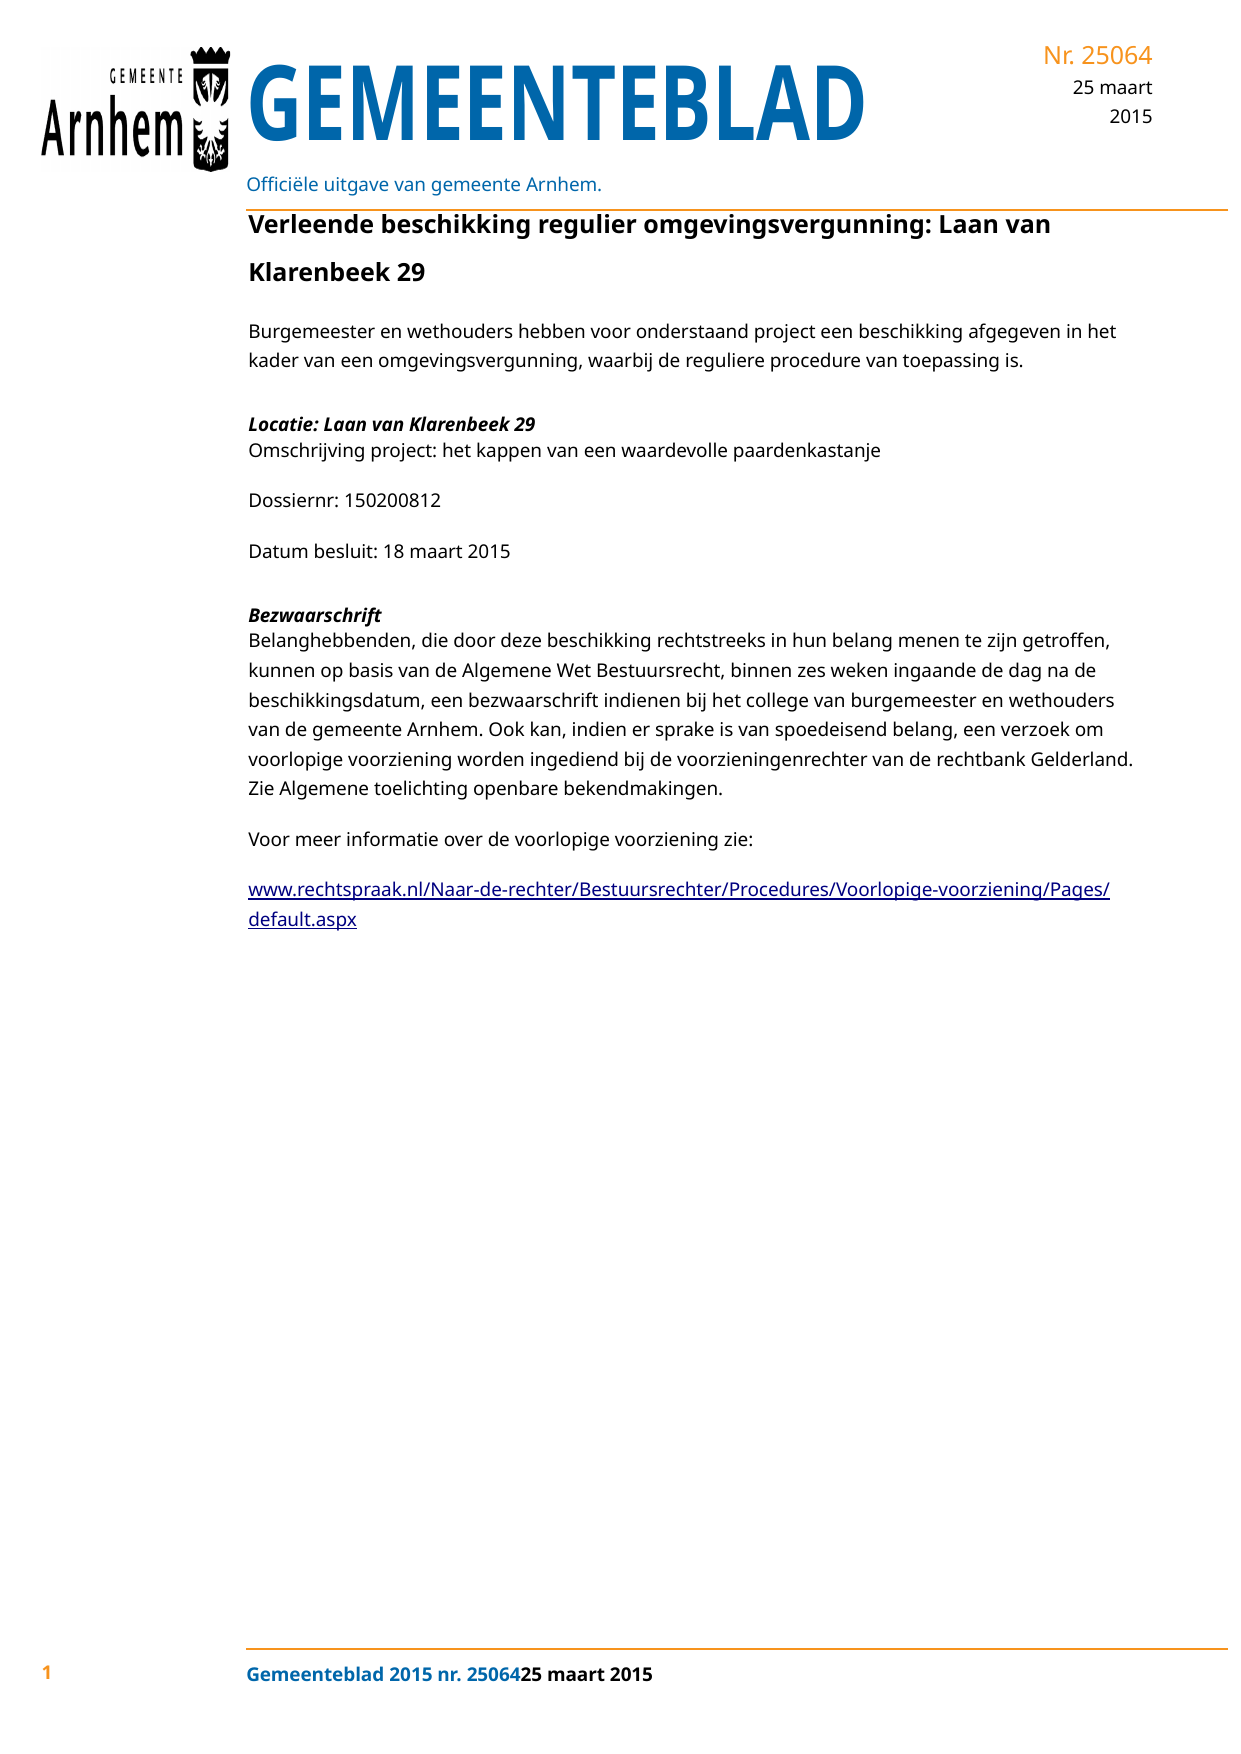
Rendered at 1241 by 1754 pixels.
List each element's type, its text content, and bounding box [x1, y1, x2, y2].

text Locatie: Laan van Klarenbeek 29 [248, 411, 1152, 437]
text Verleende beschikking regulier omgevingsvergunning: Laan van Klarenbeek 29 [248, 211, 1152, 288]
text Bezwaarschrift [248, 602, 1152, 628]
text Omschrijving project: het kappen van een waardevolle paardenkastanje [248, 437, 1152, 463]
text Datum besluit: 18 maart 2015 [248, 538, 1152, 564]
text Burgemeester en wethouders hebben voor onderstaand project een beschikking afgegeven in het kader van een omgevingsvergunning, waarbij de reguliere procedure van toepassing is. [248, 318, 1152, 373]
picture [41, 47, 231, 172]
text Voor meer informatie over de voorlopige voorziening zie: [248, 826, 1152, 852]
text Belanghebbenden, die door deze beschikking rechtstreeks in hun belang menen te zijn getroffen, kunnen op basis van de Algemene Wet Bestuursrecht, binnen zes weken ingaande de dag na de beschikkingsdatum, een bezwaarschrift indienen bij het college van burgemeester en wethouders van de gemeente Arnhem. Ook kan, indien er sprake is van spoedeisend belang, een verzoek om voorlopige voorziening worden ingediend bij de voorzieningenrechter van de rechtbank Gelderland. Zie Algemene toelichting openbare bekendmakingen. [248, 628, 1152, 801]
text www.rechtspraak.nl/Naar-de-rechter/Bestuursrechter/Procedures/Voorlopige-voorziening/Pages/default.aspx [248, 876, 1152, 932]
text Dossiernr: 150200812 [248, 488, 1152, 513]
